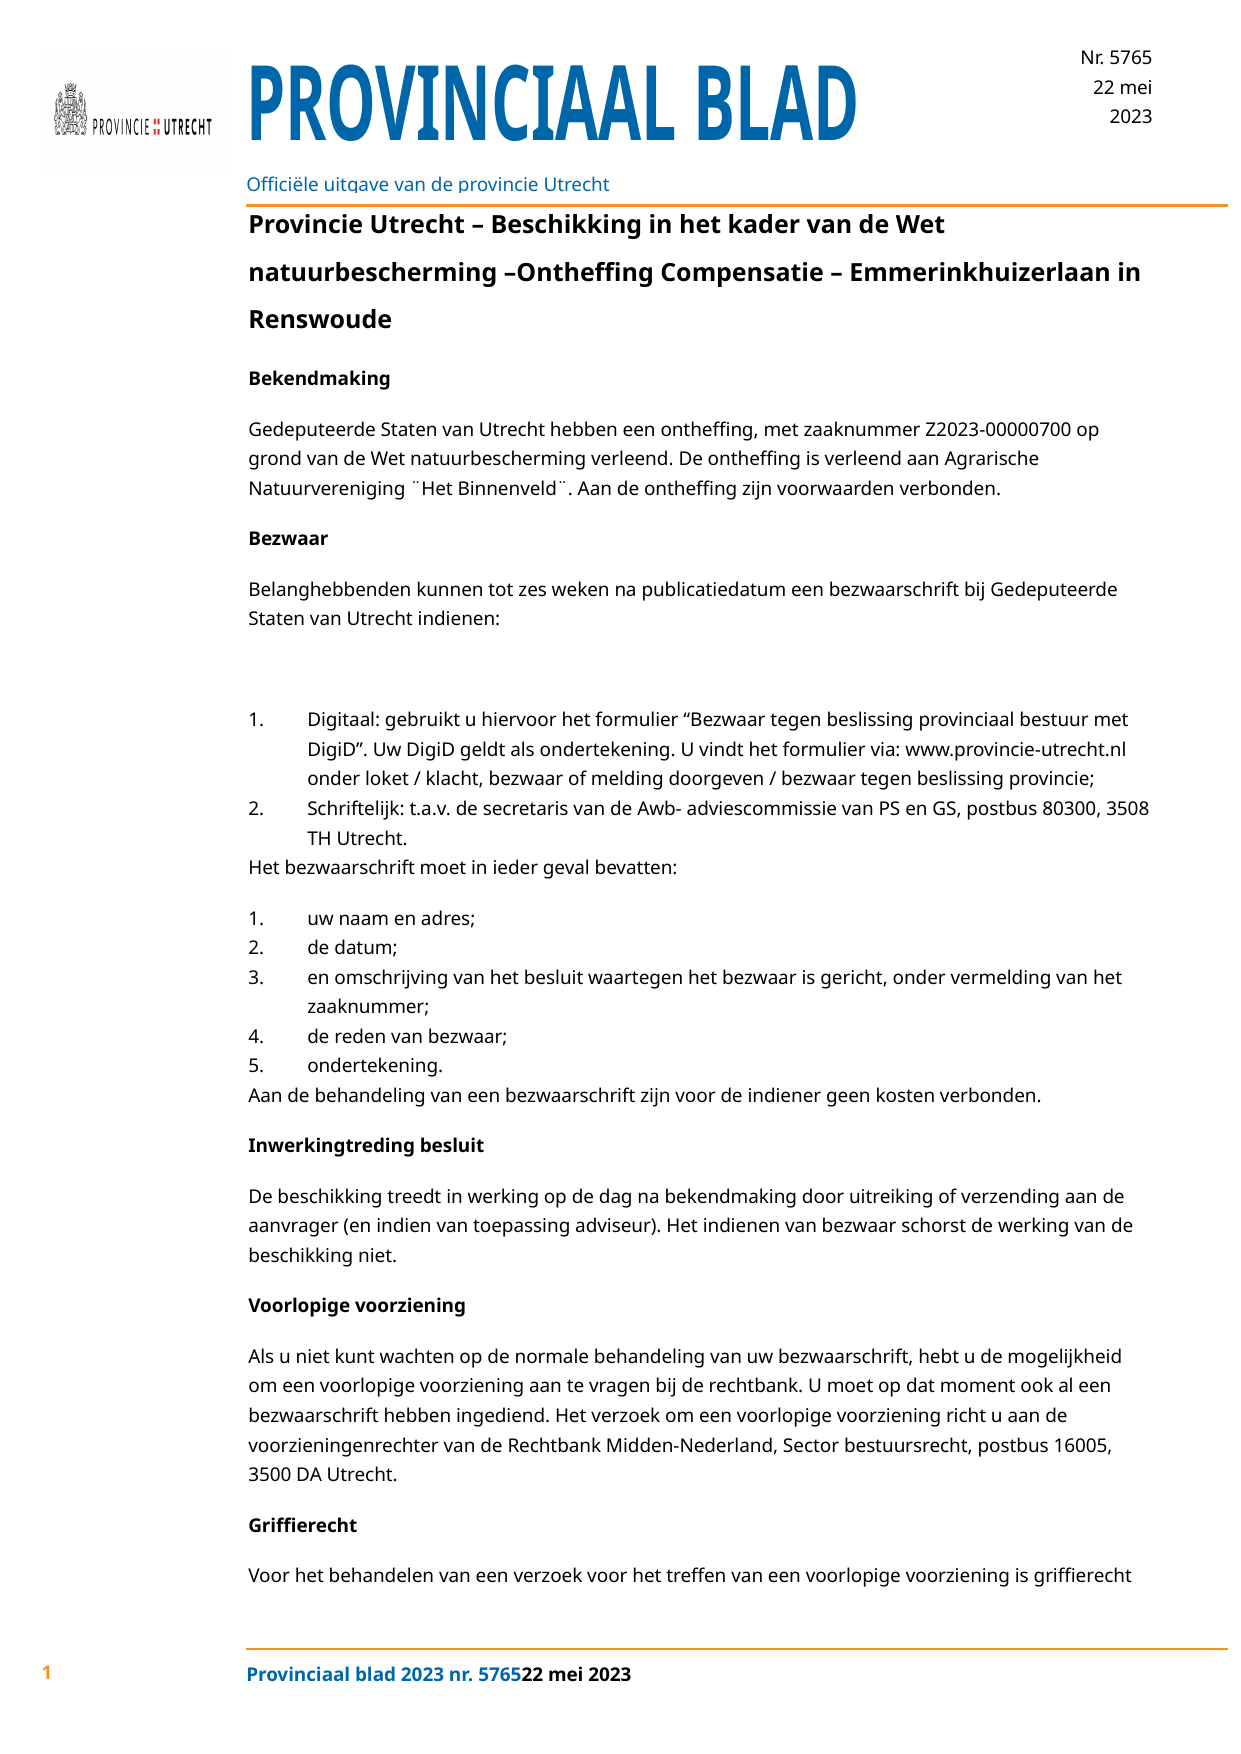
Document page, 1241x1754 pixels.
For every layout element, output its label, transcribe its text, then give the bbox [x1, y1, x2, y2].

text Voorlopige voorziening [248, 1293, 1152, 1318]
text Belanghebbenden kunnen tot zes weken na publicatiedatum een bezwaarschrift bij Gedeputeerde Staten van Utrecht indienen: [248, 576, 1152, 631]
text De beschikking treedt in werking op de dag na bekendmaking door uitreiking of verzending aan de aanvrager (en indien van toepassing adviseur). Het indienen van bezwaar schorst de werking van de beschikking niet. [248, 1183, 1152, 1268]
text Voor het behandelen van een verzoek voor het treffen van een voorlopige voorziening is griffierecht [248, 1562, 1152, 1588]
text Aan de behandeling van een bezwaarschrift zijn voor de indiener geen kosten verbonden. [248, 1082, 1152, 1108]
list Digitaal: gebruikt u hiervoor het formulier “Bezwaar tegen beslissing provinciaal bestuur met DigiD”. Uw DigiD geldt als ondertekening. U vindt het formulier via: www.provincie-utrecht.nl onder loket / klacht, bezwaar of melding doorgeven / bezwaar tegen beslissing provincie; [248, 706, 1152, 791]
text Griffierecht [248, 1512, 1152, 1537]
text Provincie Utrecht – Beschikking in het kader van de Wet natuurbescherming –Ontheffing Compensatie – Emmerinkhuizerlaan in Renswoude [248, 207, 1152, 336]
text Het bezwaarschrift moet in ieder geval bevatten: [248, 854, 1152, 880]
list ondertekening. [248, 1053, 1152, 1078]
list Schriftelijk: t.a.v. de secretaris van de Awb- adviescommissie van PS en GS, postbus 80300, 3508 TH Utrecht. [248, 795, 1152, 850]
text Als u niet kunt wachten op de normale behandeling van uw bezwaarschrift, hebt u de mogelijkheid om een voorlopige voorziening aan te vragen bij de rechtbank. U moet op dat moment ook al een bezwaarschrift hebben ingediend. Het verzoek om een voorlopige voorziening richt u aan de voorzieningenrechter van de Rechtbank Midden-Nederland, Sector bestuursrecht, postbus 16005, 3500 DA Utrecht. [248, 1343, 1152, 1487]
text Bezwaar [248, 526, 1152, 551]
picture [41, 47, 231, 172]
list de reden van bezwaar; [248, 1023, 1152, 1049]
list de datum; [248, 934, 1152, 960]
text Bekendmaking [248, 366, 1152, 391]
list uw naam en adres; [248, 905, 1152, 930]
text Inwerkingtreding besluit [248, 1133, 1152, 1158]
list en omschrijving van het besluit waartegen het bezwaar is gericht, onder vermelding van het zaaknummer; [248, 964, 1152, 1019]
text Gedeputeerde Staten van Utrecht hebben een ontheffing, met zaaknummer Z2023-00000700 op grond van de Wet natuurbescherming verleend. De ontheffing is verleend aan Agrarische Natuurvereniging ¨Het Binnenveld¨. Aan de ontheffing zijn voorwaarden verbonden. [248, 416, 1152, 501]
